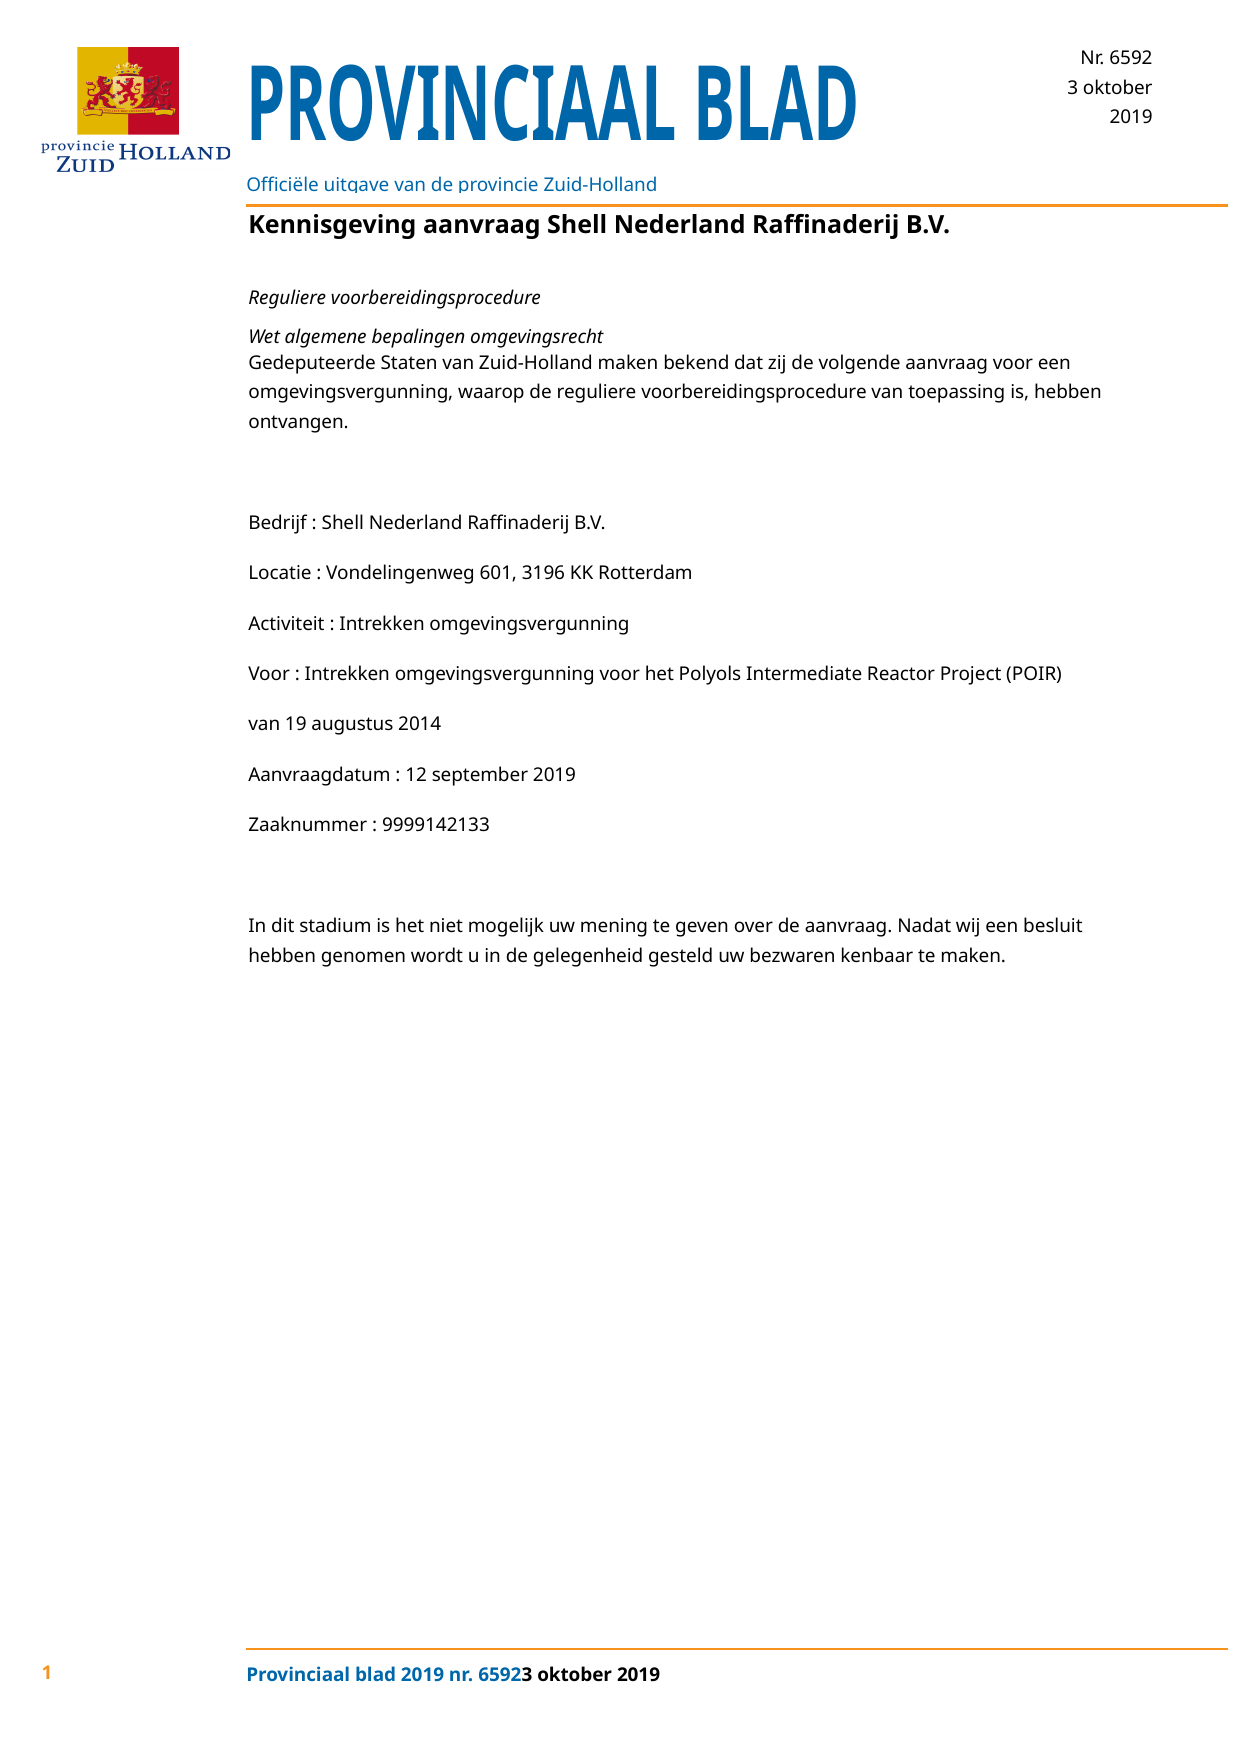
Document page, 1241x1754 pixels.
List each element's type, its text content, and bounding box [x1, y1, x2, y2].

text Aanvraagdatum : 12 september 2019 [248, 761, 1152, 787]
text Reguliere voorbereidingsprocedure [248, 284, 1152, 309]
text Gedeputeerde Staten van Zuid-Holland maken bekend dat zij de volgende aanvraag voor een omgevingsvergunning, waarop de reguliere voorbereidingsprocedure van toepassing is, hebben ontvangen. [248, 349, 1152, 434]
text Bedrijf : Shell Nederland Raffinaderij B.V. [248, 509, 1152, 534]
text Zaaknummer : 9999142133 [248, 811, 1152, 837]
text Voor : Intrekken omgevingsvergunning voor het Polyols Intermediate Reactor Project (POIR) [248, 660, 1152, 686]
text van 19 augustus 2014 [248, 711, 1152, 736]
text Locatie : Vondelingenweg 601, 3196 KK Rotterdam [248, 559, 1152, 585]
text Kennisgeving aanvraag Shell Nederland Raffinaderij B.V. [248, 207, 1152, 241]
text Activiteit : Intrekken omgevingsvergunning [248, 610, 1152, 635]
text In dit stadium is het niet mogelijk uw mening te geven over de aanvraag. Nadat wij een besluit hebben genomen wordt u in de gelegenheid gesteld uw bezwaren kenbaar te maken. [248, 912, 1152, 967]
text Wet algemene bepalingen omgevingsrecht [248, 323, 1152, 349]
picture [41, 47, 231, 172]
